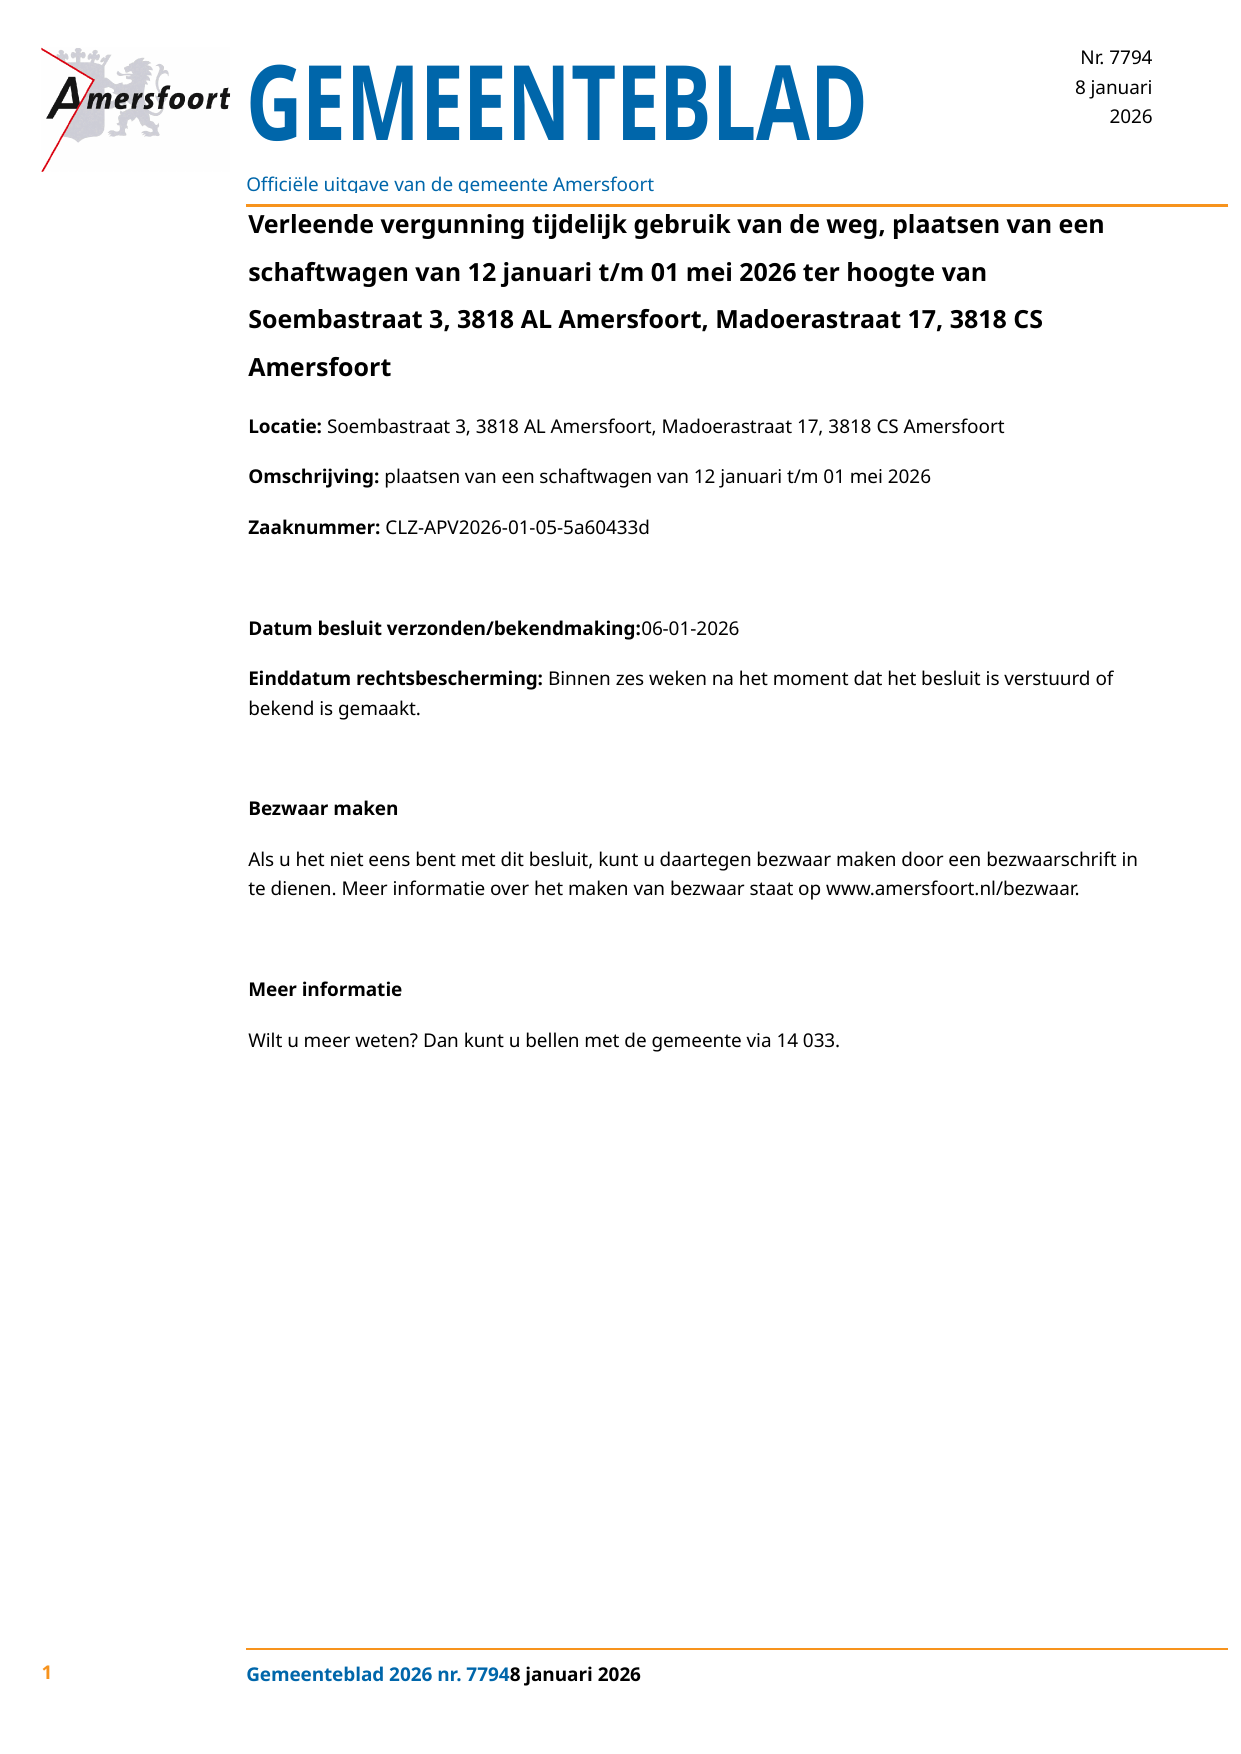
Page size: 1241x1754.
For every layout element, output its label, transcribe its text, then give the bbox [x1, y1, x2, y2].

picture [41, 47, 231, 172]
text Bezwaar maken [248, 796, 1152, 821]
text Verleende vergunning tijdelijk gebruik van de weg, plaatsen van een schaftwagen van 12 januari t/m 01 mei 2026 ter hoogte van Soembastraat 3, 3818 AL Amersfoort, Madoerastraat 17, 3818 CS Amersfoort [248, 207, 1152, 384]
text Meer informatie [248, 976, 1152, 1002]
text Omschrijving: plaatsen van een schaftwagen van 12 januari t/m 01 mei 2026 [248, 463, 1152, 489]
text Wilt u meer weten? Dan kunt u bellen met de gemeente via 14 033. [248, 1027, 1152, 1053]
text Datum besluit verzonden/bekendmaking:06-01-2026 [248, 615, 1152, 641]
text Zaaknummer: CLZ-APV2026-01-05-5a60433d [248, 514, 1152, 540]
text Als u het niet eens bent met dit besluit, kunt u daartegen bezwaar maken door een bezwaarschrift in te dienen. Meer informatie over het maken van bezwaar staat op www.amersfoort.nl/bezwaar. [248, 846, 1152, 901]
text Einddatum rechtsbescherming: Binnen zes weken na het moment dat het besluit is verstuurd of bekend is gemaakt. [248, 665, 1152, 721]
text Locatie: Soembastraat 3, 3818 AL Amersfoort, Madoerastraat 17, 3818 CS Amersfoort [248, 413, 1152, 439]
